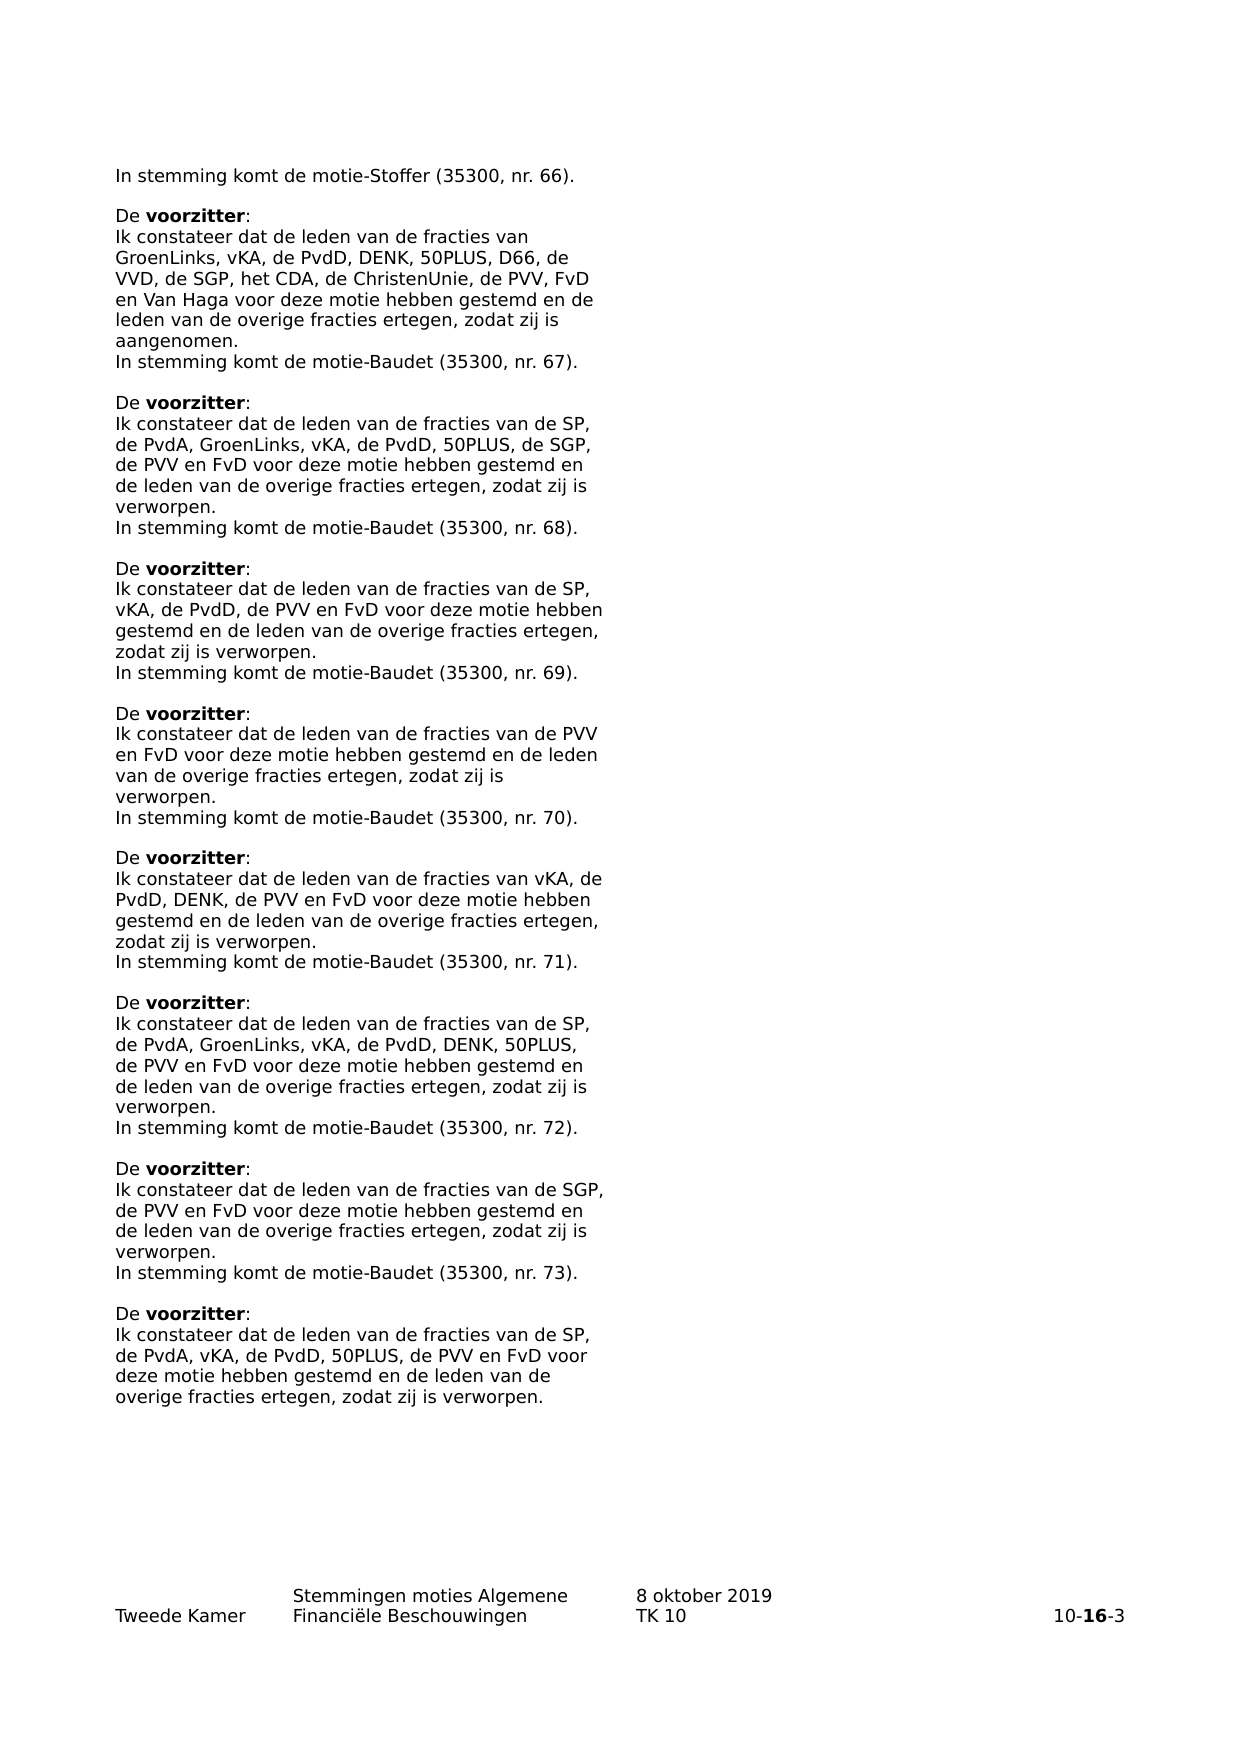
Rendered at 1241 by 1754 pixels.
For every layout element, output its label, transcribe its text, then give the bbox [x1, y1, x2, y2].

text De voorzitter: [115, 848, 605, 869]
text In stemming komt de motie-Baudet (35300, nr. 70). [115, 807, 605, 828]
text Ik constateer dat de leden van de fracties van de SP, de PvdA, GroenLinks, vKA, de PvdD, DENK, 50PLUS, de PVV en FvD voor deze motie hebben gestemd en de leden van de overige fracties ertegen, zodat zij is verworpen. [115, 1014, 605, 1118]
text In stemming komt de motie-Stoffer (35300, nr. 66). [115, 165, 605, 186]
text In stemming komt de motie-Baudet (35300, nr. 72). [115, 1118, 605, 1139]
text De voorzitter: [115, 993, 605, 1014]
text In stemming komt de motie-Baudet (35300, nr. 73). [115, 1263, 605, 1284]
text Ik constateer dat de leden van de fracties van de SP, vKA, de PvdD, de PVV en FvD voor deze motie hebben gestemd en de leden van de overige fracties ertegen, zodat zij is verworpen. [115, 579, 605, 662]
text De voorzitter: [115, 703, 605, 724]
text De voorzitter: [115, 206, 605, 227]
text In stemming komt de motie-Baudet (35300, nr. 71). [115, 952, 605, 973]
text Ik constateer dat de leden van de fracties van de PVV en FvD voor deze motie hebben gestemd en de leden van de overige fracties ertegen, zodat zij is verworpen. [115, 724, 605, 807]
text In stemming komt de motie-Baudet (35300, nr. 68). [115, 518, 605, 538]
text De voorzitter: [115, 1304, 605, 1324]
text De voorzitter: [115, 1159, 605, 1179]
text De voorzitter: [115, 393, 605, 413]
text Ik constateer dat de leden van de fracties van GroenLinks, vKA, de PvdD, DENK, 50PLUS, D66, de VVD, de SGP, het CDA, de ChristenUnie, de PVV, FvD en Van Haga voor deze motie hebben gestemd en de leden van de overige fracties ertegen, zodat zij is aangenomen. [115, 227, 605, 352]
text Ik constateer dat de leden van de fracties van de SGP, de PVV en FvD voor deze motie hebben gestemd en de leden van de overige fracties ertegen, zodat zij is verworpen. [115, 1179, 605, 1263]
text Ik constateer dat de leden van de fracties van de SP, de PvdA, GroenLinks, vKA, de PvdD, 50PLUS, de SGP, de PVV en FvD voor deze motie hebben gestemd en de leden van de overige fracties ertegen, zodat zij is verworpen. [115, 413, 605, 518]
text In stemming komt de motie-Baudet (35300, nr. 69). [115, 662, 605, 683]
text De voorzitter: [115, 558, 605, 579]
text In stemming komt de motie-Baudet (35300, nr. 67). [115, 352, 605, 373]
text Ik constateer dat de leden van de fracties van vKA, de PvdD, DENK, de PVV en FvD voor deze motie hebben gestemd en de leden van de overige fracties ertegen, zodat zij is verworpen. [115, 869, 605, 952]
text Ik constateer dat de leden van de fracties van de SP, de PvdA, vKA, de PvdD, 50PLUS, de PVV en FvD voor deze motie hebben gestemd en de leden van de overige fracties ertegen, zodat zij is verworpen. [115, 1324, 605, 1408]
